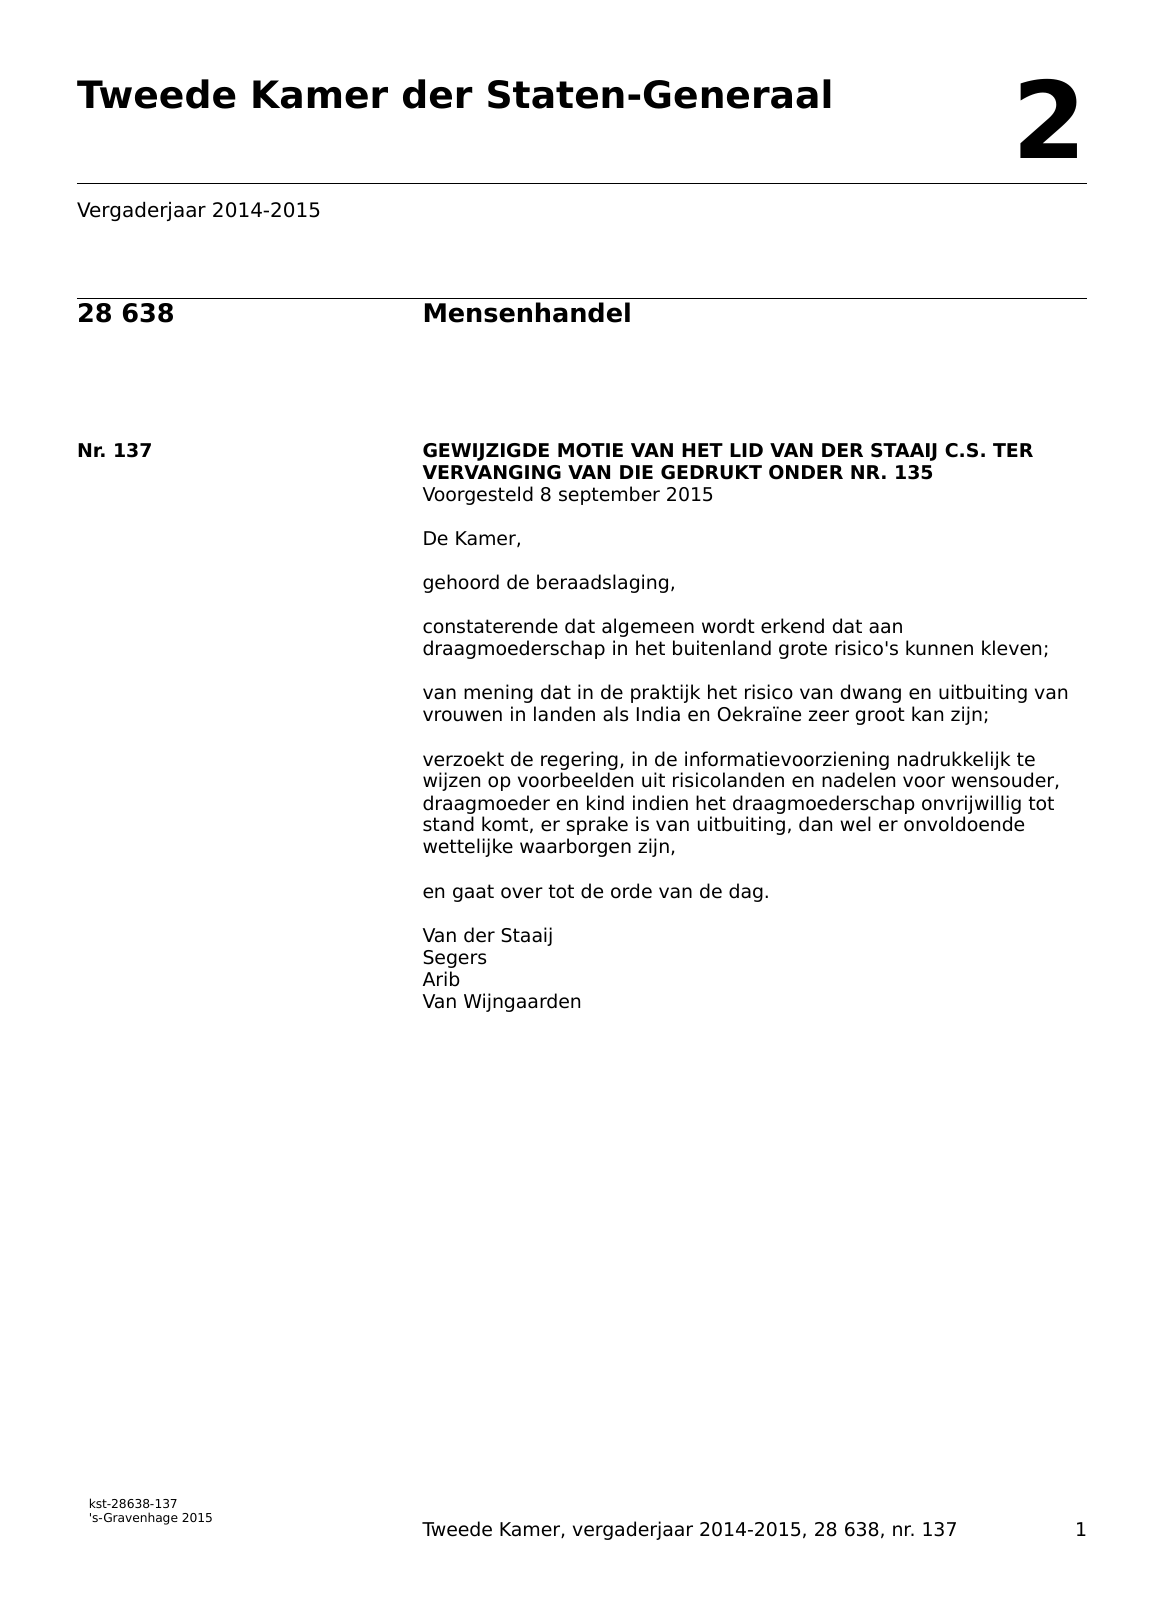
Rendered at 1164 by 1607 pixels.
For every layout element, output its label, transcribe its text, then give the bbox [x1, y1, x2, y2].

text Van der Staaij [422, 925, 1087, 947]
text constaterende dat algemeen wordt erkend dat aan draagmoederschap in het buitenland grote risico's kunnen kleven; [422, 616, 1087, 660]
table_header Tweede Kamer der Staten-Generaal [77, 59, 886, 183]
table_cell Vergaderjaar 2014-2015 [77, 184, 1087, 298]
table_header 2 [886, 59, 1087, 183]
text van mening dat in de praktijk het risico van dwang en uitbuiting van vrouwen in landen als India en Oekraïne zeer groot kan zijn; [422, 682, 1087, 726]
text De Kamer, [422, 528, 1087, 550]
text Van Wijngaarden [422, 991, 1087, 1013]
text Segers [422, 947, 1087, 969]
text Voorgesteld 8 september 2015 [422, 484, 1087, 506]
subtitle 28 638 Mensenhandel [77, 299, 1087, 329]
text 's-Gravenhage 2015 [88, 1511, 323, 1525]
text gehoord de beraadslaging, [422, 572, 1087, 594]
text kst-28638-137 [88, 1497, 323, 1511]
text verzoekt de regering, in de informatievoorziening nadrukkelijk te wijzen op voorbeelden uit risicolanden en nadelen voor wensouder, draagmoeder en kind indien het draagmoederschap onvrijwillig tot stand komt, er sprake is van uitbuiting, dan wel er onvoldoende wettelijke waarborgen zijn, [422, 748, 1087, 858]
text en gaat over tot de orde van de dag. [422, 881, 1087, 902]
subtitle Nr. 137 GEWIJZIGDE MOTIE VAN HET LID VAN DER STAAIJ C.S. TER VERVANGING VAN DIE GEDRUKT ONDER NR. 135 [77, 440, 1087, 484]
text Arib [422, 969, 1087, 991]
